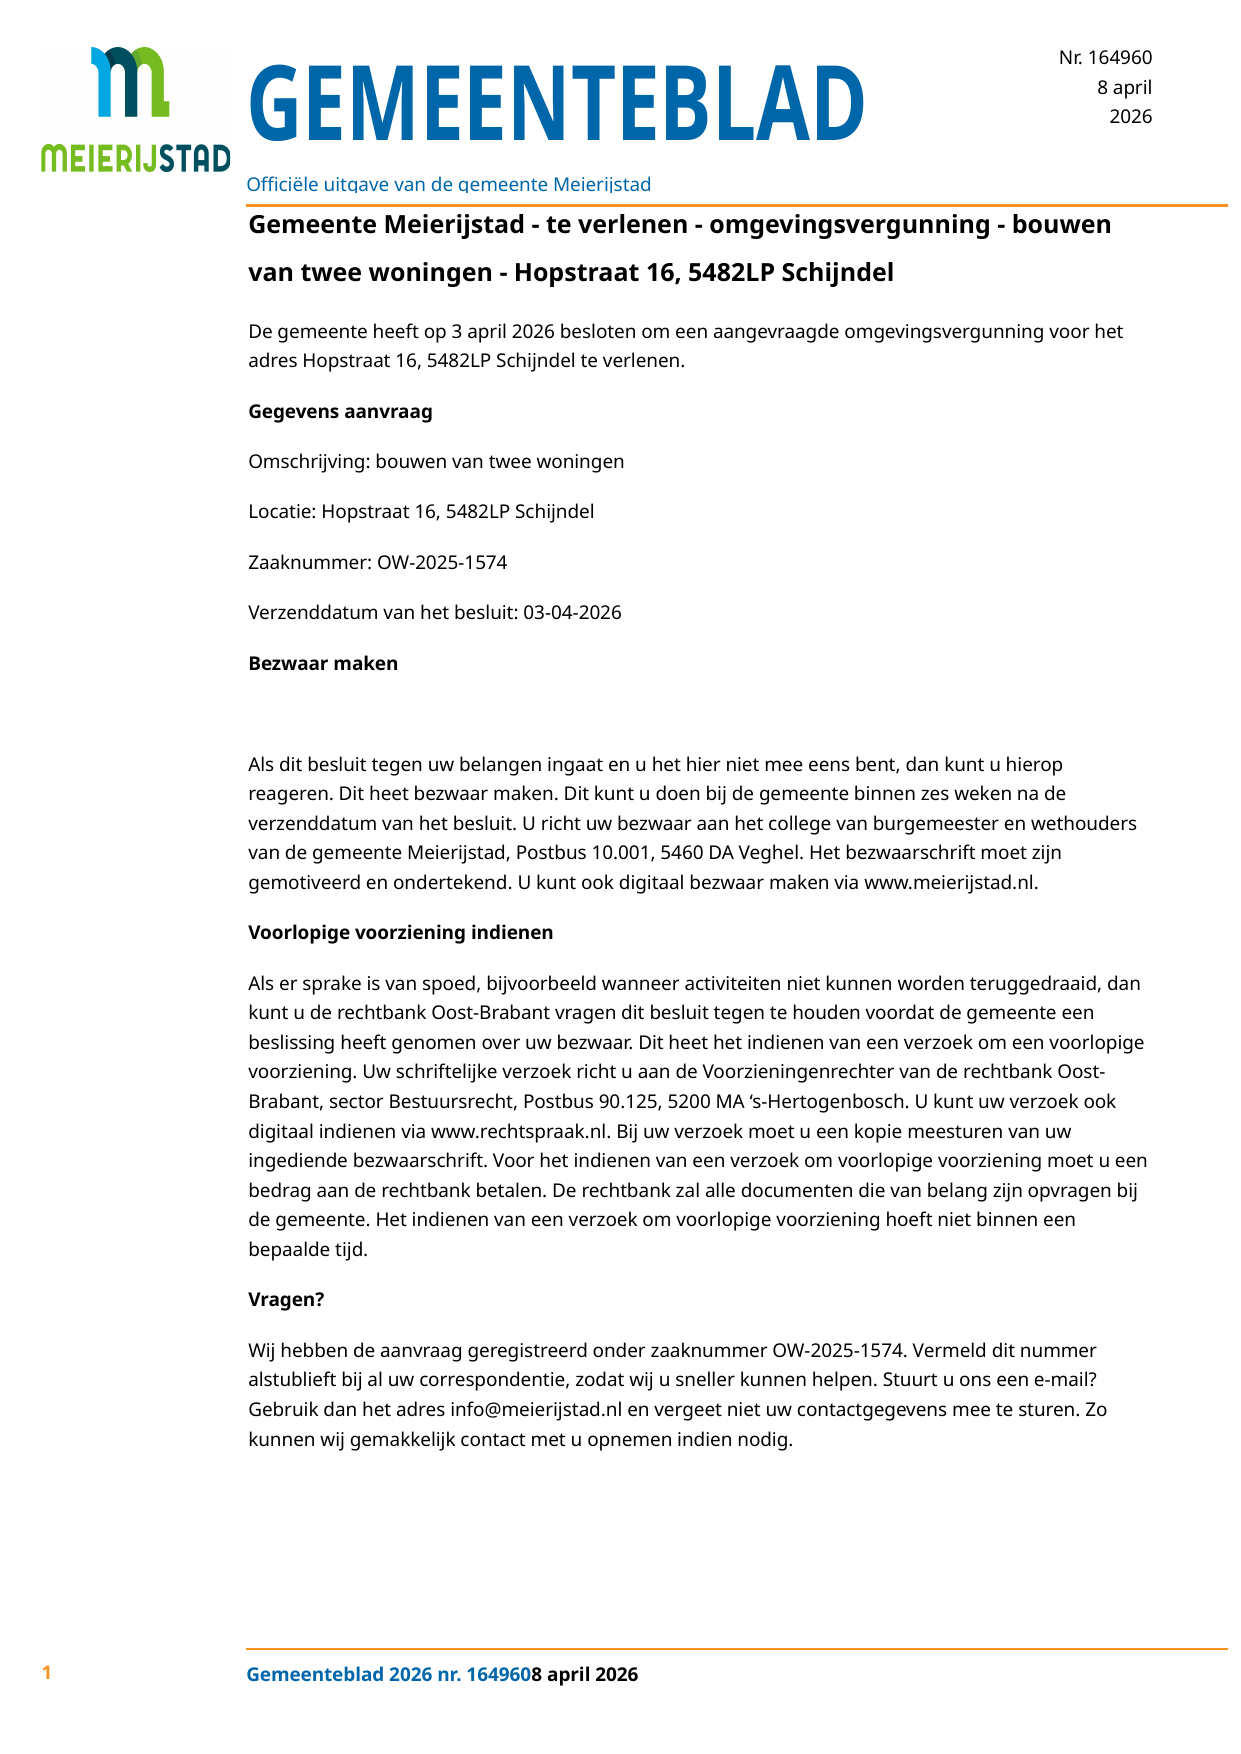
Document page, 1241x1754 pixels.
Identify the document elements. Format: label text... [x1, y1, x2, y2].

text Voorlopige voorziening indienen [248, 919, 1152, 945]
text Vragen? [248, 1287, 1152, 1312]
text Gemeente Meierijstad - te verlenen - omgevingsvergunning - bouwen van twee woningen - Hopstraat 16, 5482LP Schijndel [248, 207, 1152, 288]
text Wij hebben de aanvraag geregistreerd onder zaaknummer OW-2025-1574. Vermeld dit nummer alstublieft bij al uw correspondentie, zodat wij u sneller kunnen helpen. Stuurt u ons een e-mail? Gebruik dan het adres info@meierijstad.nl en vergeet niet uw contactgegevens mee te sturen. Zo kunnen wij gemakkelijk contact met u opnemen indien nodig. [248, 1337, 1152, 1452]
text Verzenddatum van het besluit: 03-04-2026 [248, 599, 1152, 625]
text Als er sprake is van spoed, bijvoorbeeld wanneer activiteiten niet kunnen worden teruggedraaid, dan kunt u de rechtbank Oost-Brabant vragen dit besluit tegen te houden voordat de gemeente een beslissing heeft genomen over uw bezwaar. Dit heet het indienen van een verzoek om een voorlopige voorziening. Uw schriftelijke verzoek richt u aan de Voorzieningenrechter van de rechtbank Oost-Brabant, sector Bestuursrecht, Postbus 90.125, 5200 MA ‘s-Hertogenbosch. U kunt uw verzoek ook digitaal indienen via www.rechtspraak.nl. Bij uw verzoek moet u een kopie meesturen van uw ingediende bezwaarschrift. Voor het indienen van een verzoek om voorlopige voorziening moet u een bedrag aan de rechtbank betalen. De rechtbank zal alle documenten die van belang zijn opvragen bij de gemeente. Het indienen van een verzoek om voorlopige voorziening hoeft niet binnen een bepaalde tijd. [248, 970, 1152, 1262]
text Locatie: Hopstraat 16, 5482LP Schijndel [248, 499, 1152, 524]
picture [41, 47, 231, 172]
text De gemeente heeft op 3 april 2026 besloten om een aangevraagde omgevingsvergunning voor het adres Hopstraat 16, 5482LP Schijndel te verlenen. [248, 318, 1152, 373]
text Bezwaar maken [248, 650, 1152, 676]
text Gegevens aanvraag [248, 398, 1152, 424]
text Als dit besluit tegen uw belangen ingaat en u het hier niet mee eens bent, dan kunt u hierop reageren. Dit heet bezwaar maken. Dit kunt u doen bij de gemeente binnen zes weken na de verzenddatum van het besluit. U richt uw bezwaar aan het college van burgemeester en wethouders van de gemeente Meierijstad, Postbus 10.001, 5460 DA Veghel. Het bezwaarschrift moet zijn gemotiveerd en ondertekend. U kunt ook digitaal bezwaar maken via www.meierijstad.nl. [248, 751, 1152, 895]
text Zaaknummer: OW-2025-1574 [248, 549, 1152, 575]
text Omschrijving: bouwen van twee woningen [248, 448, 1152, 474]
